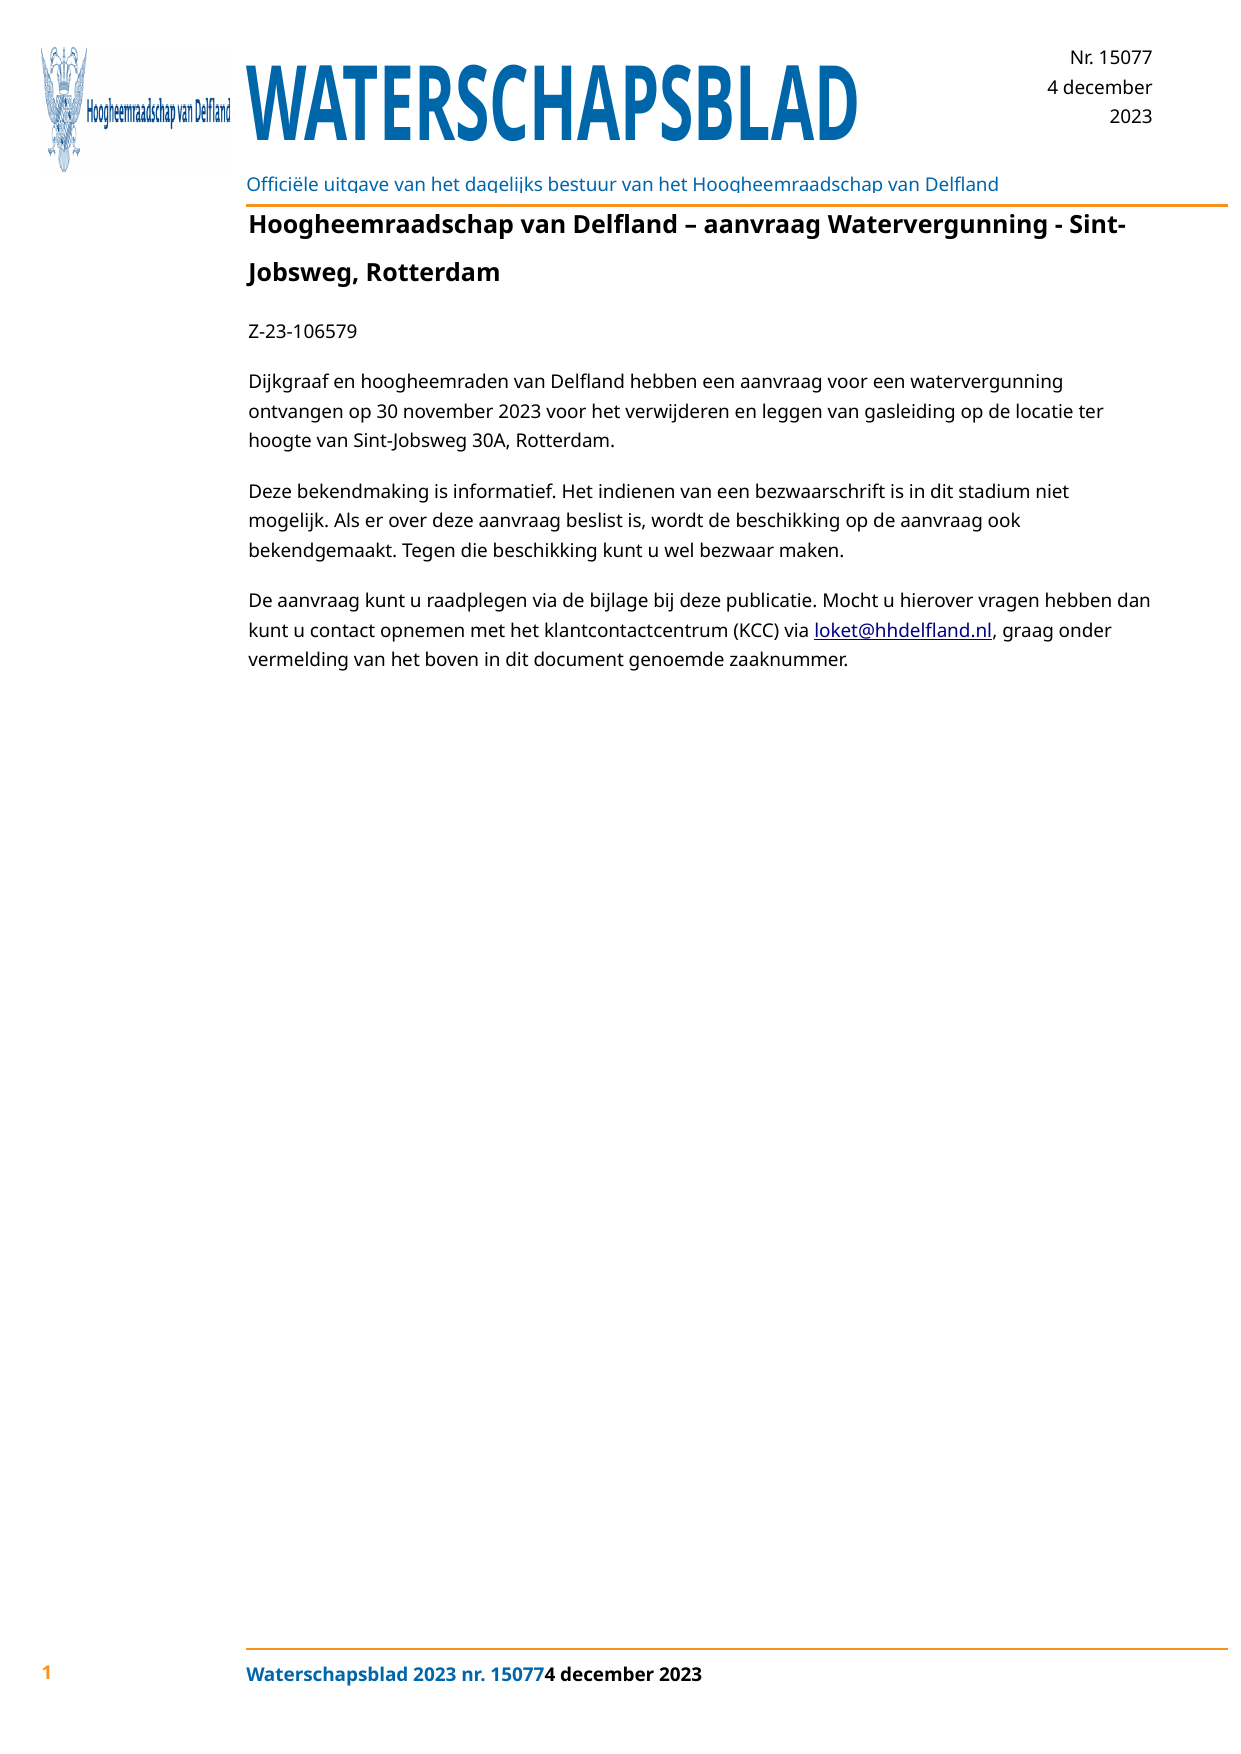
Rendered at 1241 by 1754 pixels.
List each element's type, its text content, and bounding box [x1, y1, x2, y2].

picture [41, 47, 231, 172]
text Z-23-106579 [248, 318, 1152, 344]
text Dijkgraaf en hoogheemraden van Delfland hebben een aanvraag voor een watervergunning ontvangen op 30 november 2023 voor het verwijderen en leggen van gasleiding op de locatie ter hoogte van Sint-Jobsweg 30A, Rotterdam. [248, 368, 1152, 453]
text De aanvraag kunt u raadplegen via de bijlage bij deze publicatie. Mocht u hierover vragen hebben dan kunt u contact opnemen met het klantcontactcentrum (KCC) via loket@hhdelfland.nl, graag onder vermelding van het boven in dit document genoemde zaaknummer. [248, 587, 1152, 672]
text Deze bekendmaking is informatief. Het indienen van een bezwaarschrift is in dit stadium niet mogelijk. Als er over deze aanvraag beslist is, wordt de beschikking op de aanvraag ook bekendgemaakt. Tegen die beschikking kunt u wel bezwaar maken. [248, 478, 1152, 563]
text Hoogheemraadschap van Delfland – aanvraag Watervergunning - Sint-Jobsweg, Rotterdam [248, 207, 1152, 288]
